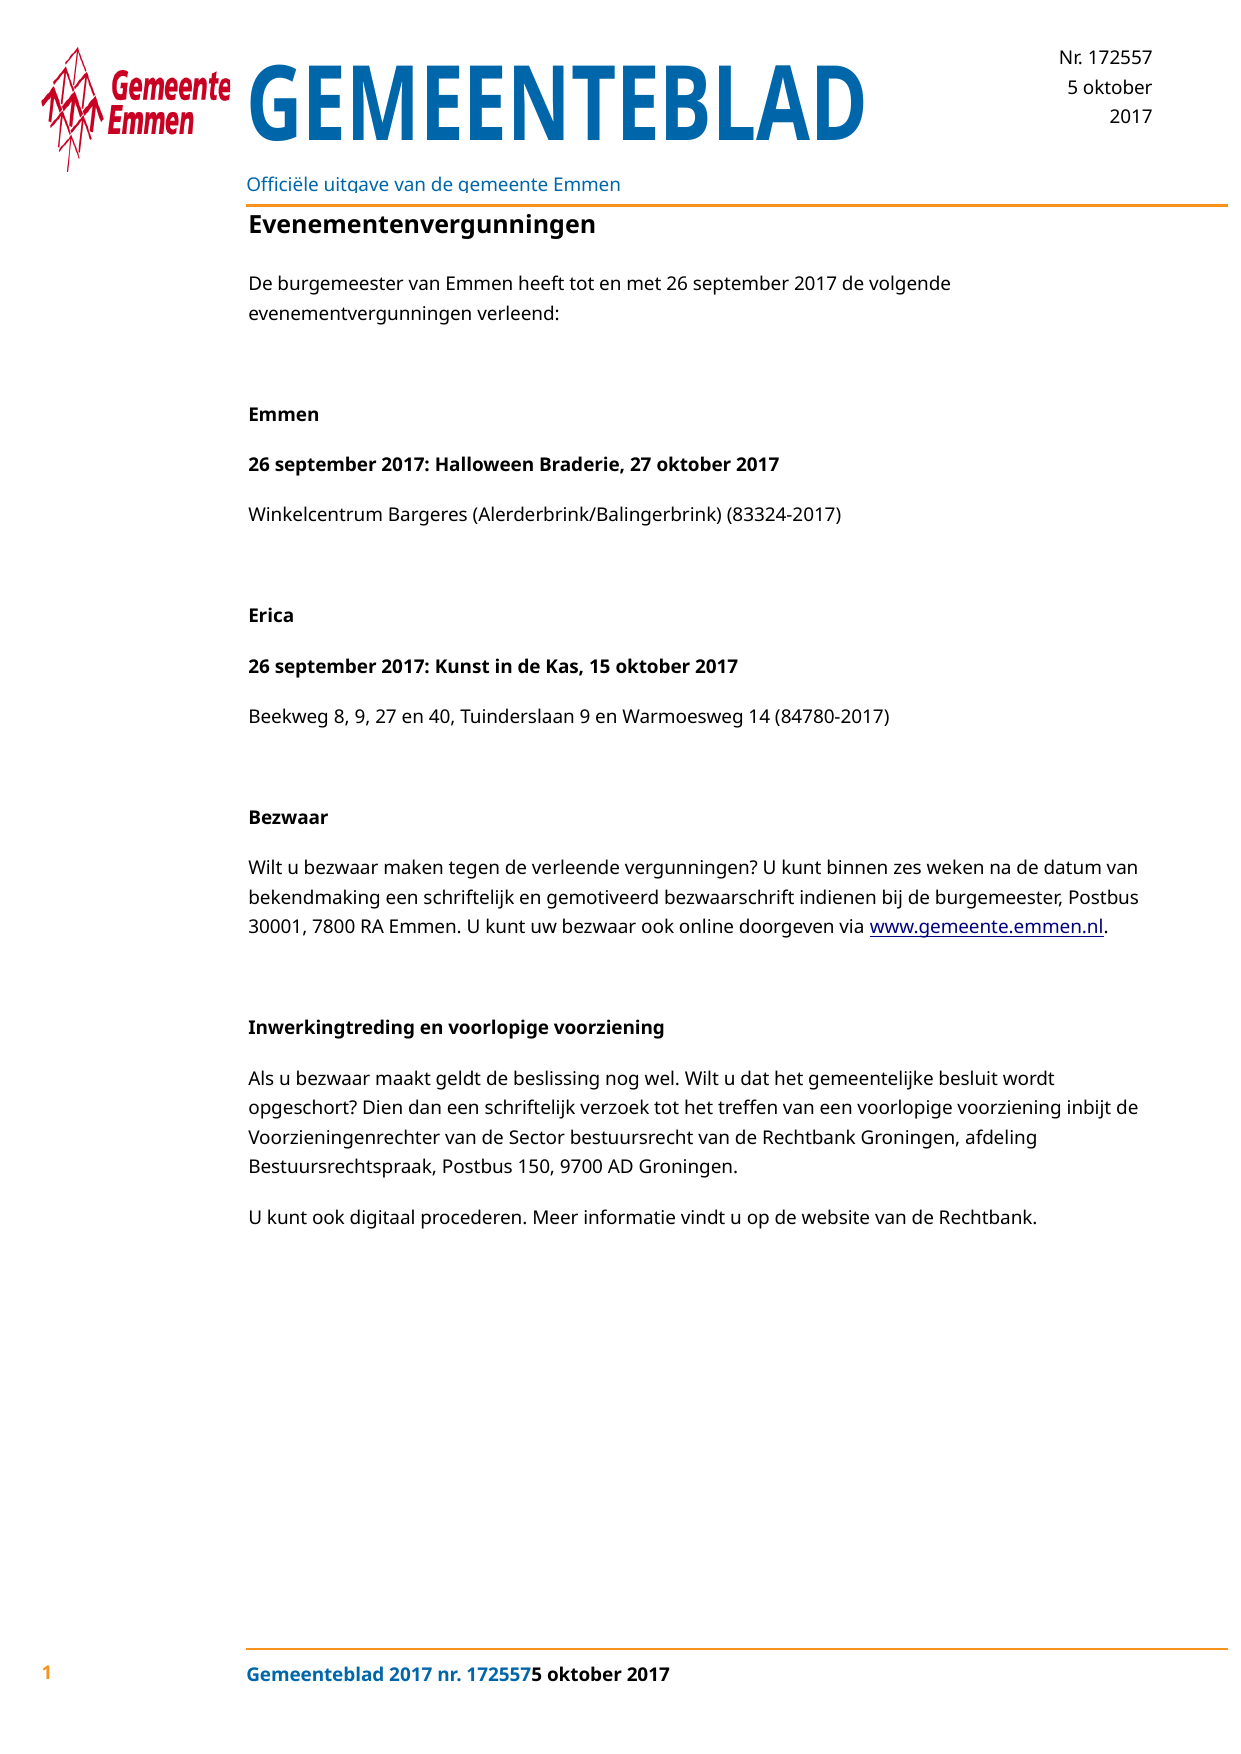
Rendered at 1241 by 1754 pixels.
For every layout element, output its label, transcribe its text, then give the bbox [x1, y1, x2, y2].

text Erica [248, 602, 1152, 628]
picture [41, 47, 231, 172]
text Beekweg 8, 9, 27 en 40, Tuinderslaan 9 en Warmoesweg 14 (84780-2017) [248, 703, 1152, 729]
text Wilt u bezwaar maken tegen de verleende vergunningen? U kunt binnen zes weken na de datum van bekendmaking een schriftelijk en gemotiveerd bezwaarschrift indienen bij de burgemeester, Postbus 30001, 7800 RA Emmen. U kunt uw bezwaar ook online doorgeven via www.gemeente.emmen.nl. [248, 854, 1152, 939]
text 26 september 2017: Kunst in de Kas, 15 oktober 2017 [248, 653, 1152, 678]
text Inwerkingtreding en voorlopige voorziening [248, 1014, 1152, 1040]
text Bezwaar [248, 804, 1152, 830]
text De burgemeester van Emmen heeft tot en met 26 september 2017 de volgende evenementvergunningen verleend: [248, 270, 1152, 326]
text Emmen [248, 401, 1152, 426]
text 26 september 2017: Halloween Braderie, 27 oktober 2017 [248, 451, 1152, 477]
text Winkelcentrum Bargeres (Alerderbrink/Balingerbrink) (83324-2017) [248, 502, 1152, 527]
text Als u bezwaar maakt geldt de beslissing nog wel. Wilt u dat het gemeentelijke besluit wordt opgeschort? Dien dan een schriftelijk verzoek tot het treffen van een voorlopige voorziening inbijt de Voorzieningenrechter van de Sector bestuursrecht van de Rechtbank Groningen, afdeling Bestuursrechtspraak, Postbus 150, 9700 AD Groningen. [248, 1065, 1152, 1179]
text Evenementenvergunningen [248, 207, 1152, 241]
text U kunt ook digitaal procederen. Meer informatie vindt u op de website van de Rechtbank. [248, 1204, 1152, 1230]
